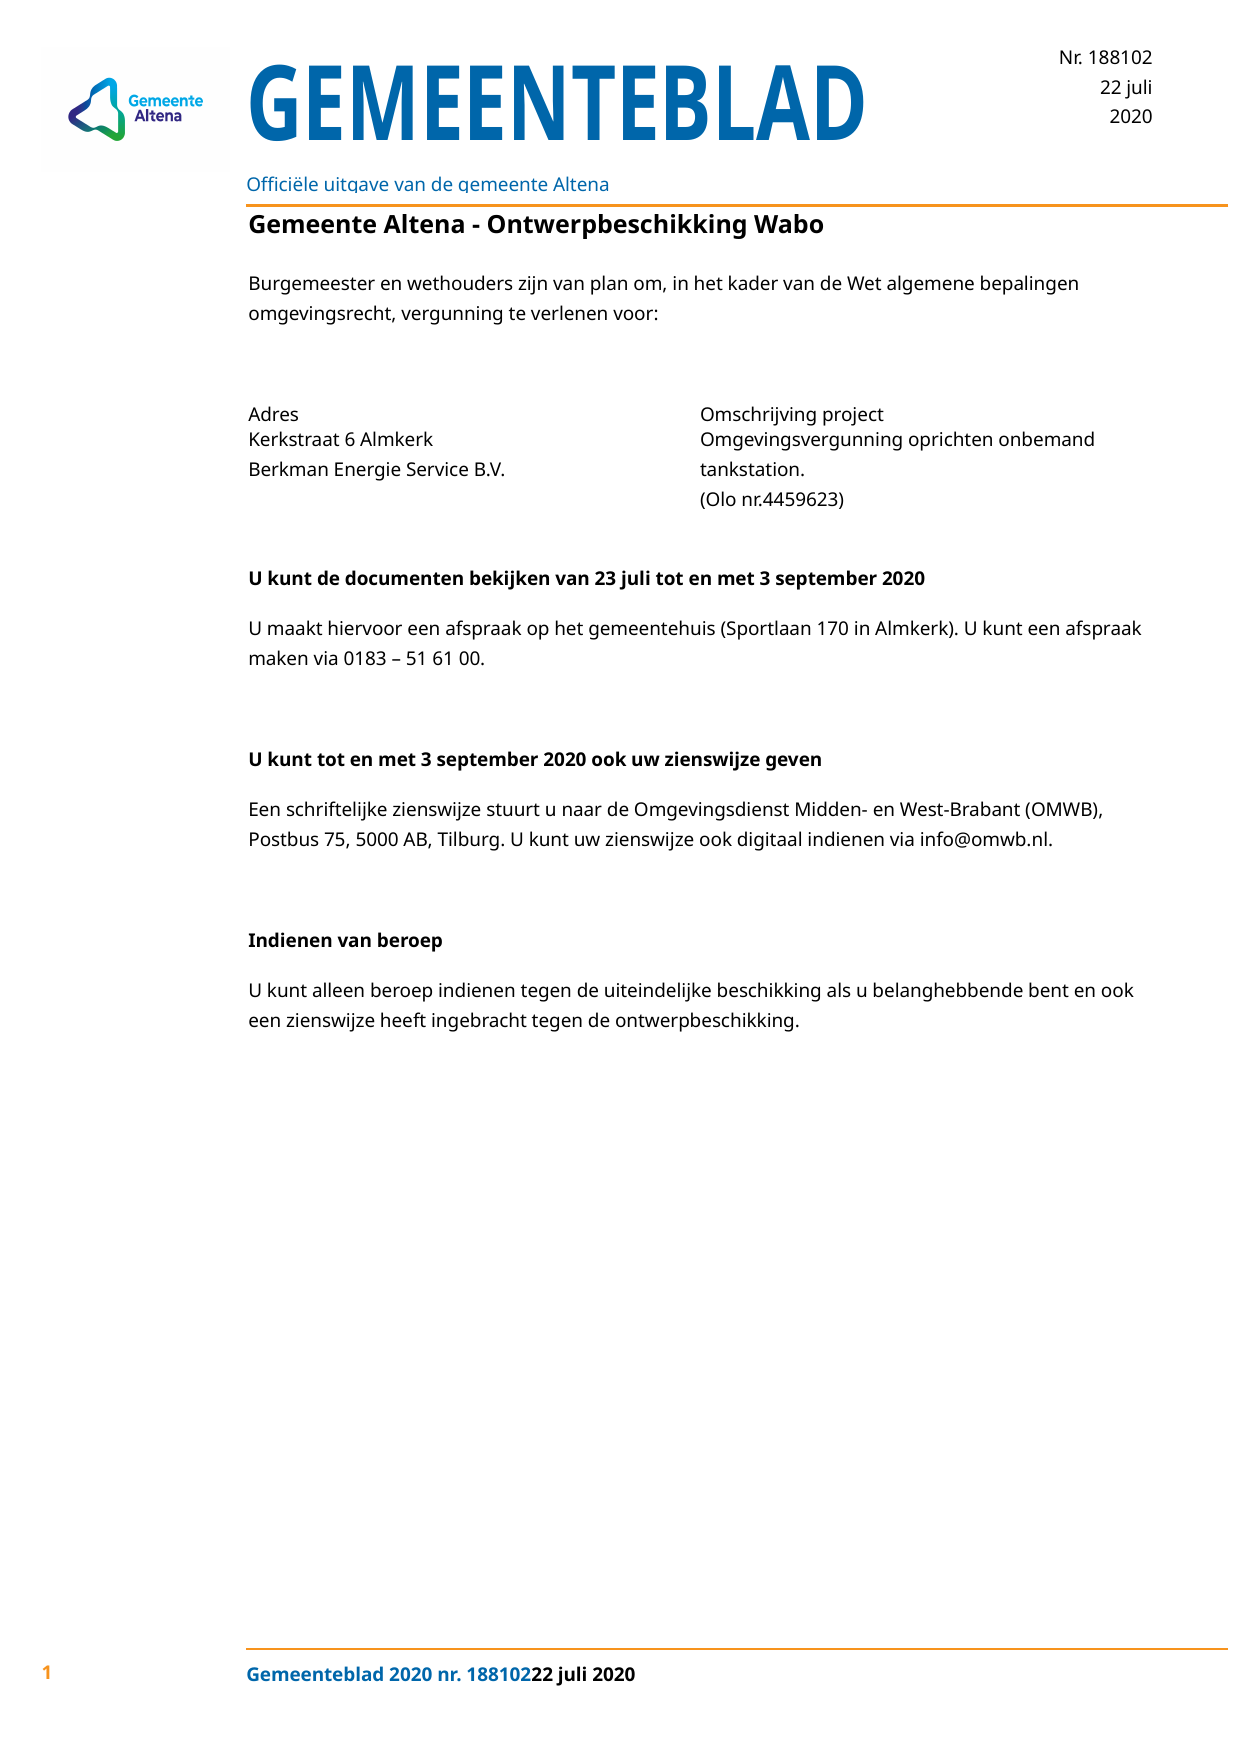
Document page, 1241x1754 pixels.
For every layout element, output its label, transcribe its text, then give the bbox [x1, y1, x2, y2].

text U kunt tot en met 3 september 2020 ook uw zienswijze geven [248, 746, 1152, 772]
text Indienen van beroep [248, 927, 1152, 952]
text U kunt alleen beroep indienen tegen de uiteindelijke beschikking als u belanghebbende bent en ook een zienswijze heeft ingebracht tegen de ontwerpbeschikking. [248, 977, 1152, 1032]
text Gemeente Altena - Ontwerpbeschikking Wabo [248, 207, 1152, 241]
text U maakt hiervoor een afspraak op het gemeentehuis (Sportlaan 170 in Almkerk). U kunt een afspraak maken via 0183 – 51 61 00. [248, 616, 1152, 671]
table_cell Kerkstraat 6 Almkerk Berkman Energie Service B.V. [248, 427, 700, 511]
table_header Omschrijving project [700, 401, 1152, 427]
table_header Adres [248, 401, 700, 427]
text Een schriftelijke zienswijze stuurt u naar de Omgevingsdienst Midden- en West-Brabant (OMWB), Postbus 75, 5000 AB, Tilburg. U kunt uw zienswijze ook digitaal indienen via info@omwb.nl. [248, 796, 1152, 852]
text U kunt de documenten bekijken van 23 juli tot en met 3 september 2020 [248, 565, 1152, 591]
picture [41, 47, 231, 172]
table_cell Omgevingsvergunning oprichten onbemand tankstation. (Olo nr.4459623) [700, 427, 1152, 511]
text Burgemeester en wethouders zijn van plan om, in het kader van de Wet algemene bepalingen omgevingsrecht, vergunning te verlenen voor: [248, 270, 1152, 326]
